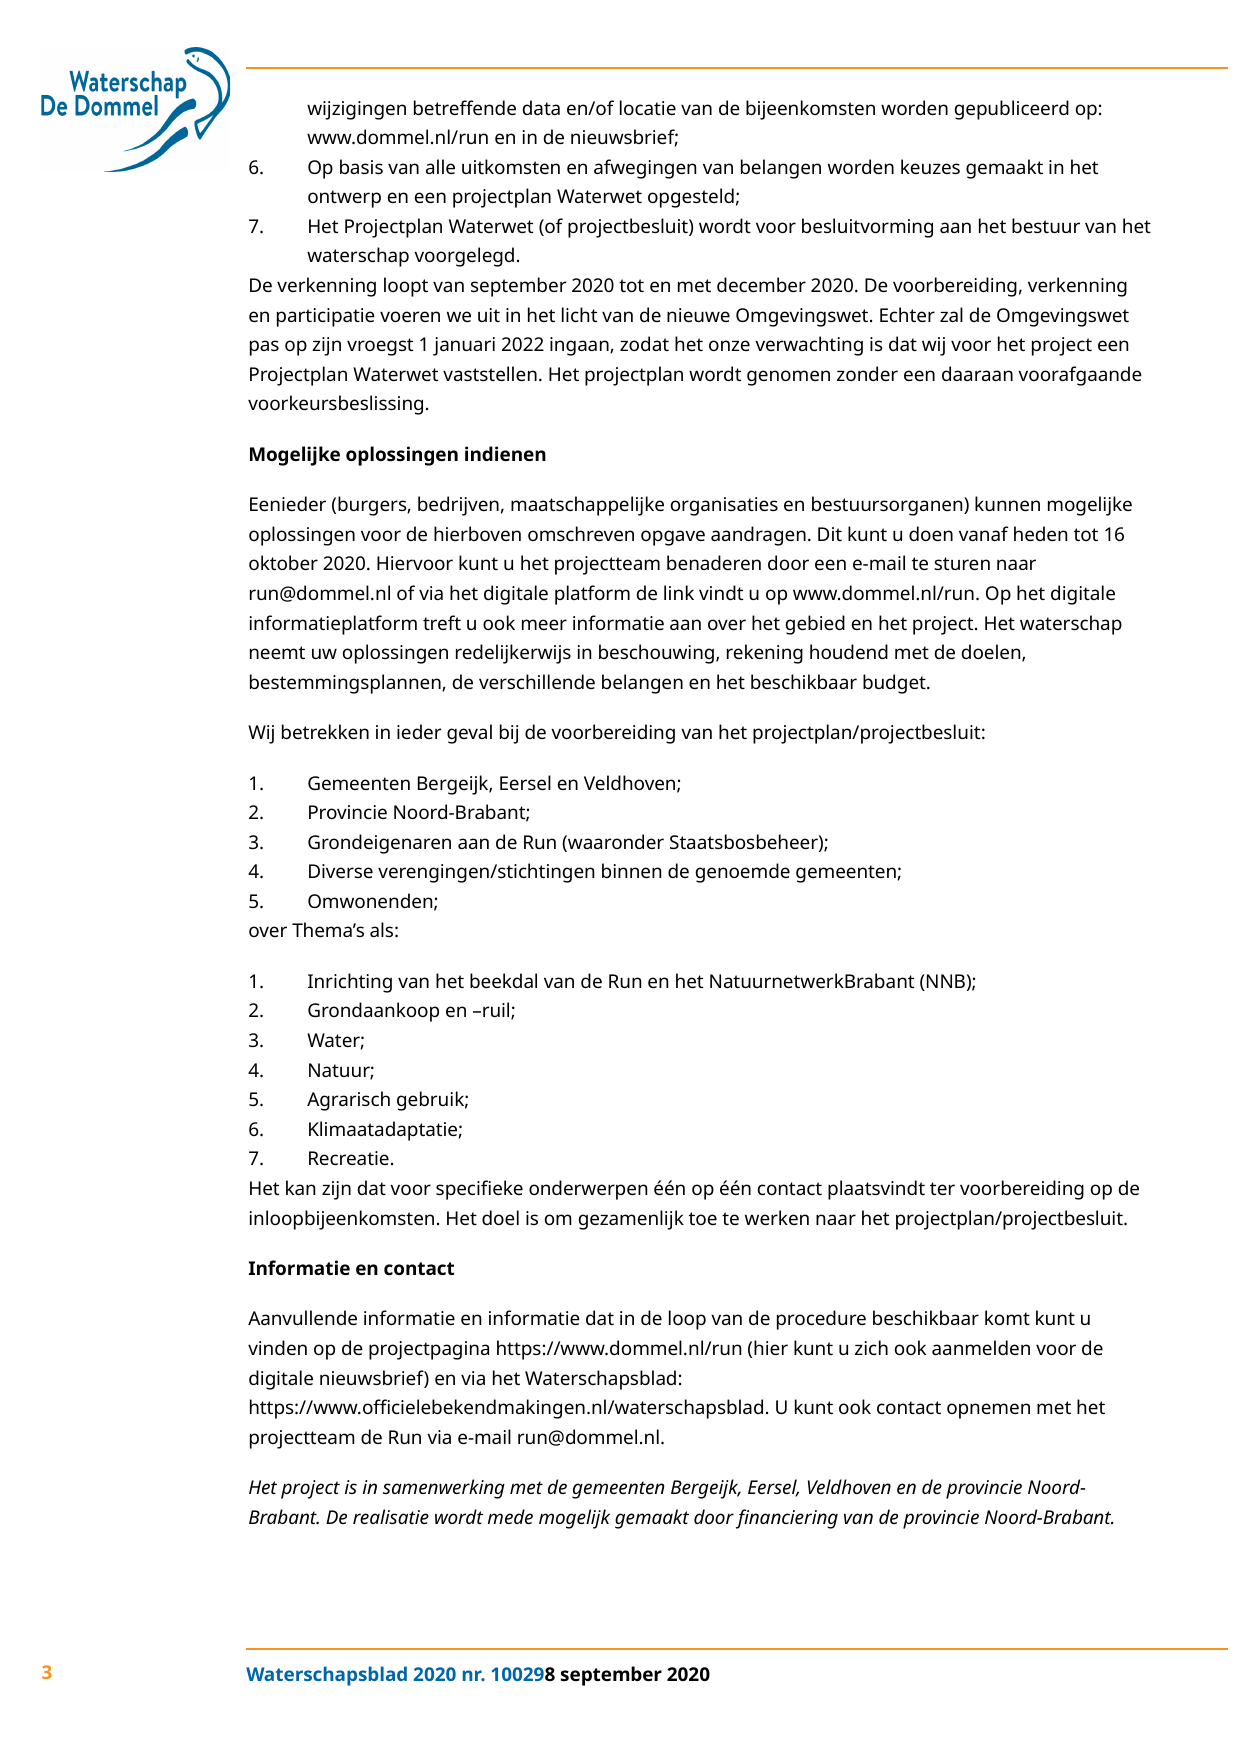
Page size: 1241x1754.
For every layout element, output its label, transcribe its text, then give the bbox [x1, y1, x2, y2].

list Recreatie. [248, 1146, 1152, 1171]
text Mogelijke oplossingen indienen [248, 441, 1152, 467]
text Aanvullende informatie en informatie dat in de loop van de procedure beschikbaar komt kunt u vinden op de projectpagina https://www.dommel.nl/run (hier kunt u zich ook aanmelden voor de digitale nieuwsbrief) en via het Waterschapsblad: https://www.officielebekendmakingen.nl/waterschapsblad. U kunt ook contact opnemen met het projectteam de Run via e-mail run@dommel.nl. [248, 1306, 1152, 1450]
text Informatie en contact [248, 1255, 1152, 1281]
list wijzigingen betreffende data en/of locatie van de bijeenkomsten worden gepubliceerd op: www.dommel.nl/run en in de nieuwsbrief; [248, 95, 1152, 150]
list Provincie Noord-Brabant; [248, 799, 1152, 825]
text Wij betrekken in ieder geval bij de voorbereiding van het projectplan/projectbesluit: [248, 719, 1152, 745]
list Het Projectplan Waterwet (of projectbesluit) wordt voor besluitvorming aan het bestuur van het waterschap voorgelegd. [248, 213, 1152, 268]
picture [45, 99, 51, 111]
list Natuur; [248, 1057, 1152, 1083]
text De verkenning loopt van september 2020 tot en met december 2020. De voorbereiding, verkenning en participatie voeren we uit in het licht van de nieuwe Omgevingswet. Echter zal de Omgevingswet pas op zijn vroegst 1 januari 2022 ingaan, zodat het onze verwachting is dat wij voor het project een Projectplan Waterwet vaststellen. Het projectplan wordt genomen zonder een daaraan voorafgaande voorkeursbeslissing. [248, 272, 1152, 416]
text over Thema’s als: [248, 918, 1152, 943]
picture [198, 118, 210, 131]
list Klimaatadaptatie; [248, 1116, 1152, 1142]
list Diverse verengingen/stichtingen binnen de genoemde gemeenten; [248, 858, 1152, 884]
picture [41, 47, 231, 172]
picture [204, 47, 231, 76]
list Gemeenten Bergeijk, Eersel en Veldhoven; [248, 770, 1152, 796]
list Omwonenden; [248, 888, 1152, 914]
list Grondaankoop en –ruil; [248, 998, 1152, 1023]
text Eenieder (burgers, bedrijven, maatschappelijke organisaties en bestuursorganen) kunnen mogelijke oplossingen voor de hierboven omschreven opgave aandragen. Dit kunt u doen vanaf heden tot 16 oktober 2020. Hiervoor kunt u het projectteam benaderen door een e-mail te sturen naar run@dommel.nl of via het digitale platform de link vindt u op www.dommel.nl/run. Op het digitale informatieplatform treft u ook meer informatie aan over het gebied en het project. Het waterschap neemt uw oplossingen redelijkerwijs in beschouwing, rekening houdend met de doelen, bestemmingsplannen, de verschillende belangen en het beschikbaar budget. [248, 491, 1152, 695]
text Het kan zijn dat voor specifieke onderwerpen één op één contact plaatsvindt ter voorbereiding op de inloopbijeenkomsten. Het doel is om gezamenlijk toe te werken naar het projectplan/projectbesluit. [248, 1175, 1152, 1231]
list Agrarisch gebruik; [248, 1086, 1152, 1112]
text Het project is in samenwerking met de gemeenten Bergeijk, Eersel, Veldhoven en de provincie Noord-Brabant. De realisatie wordt mede mogelijk gemaakt door financiering van de provincie Noord-Brabant. [248, 1474, 1152, 1530]
list Op basis van alle uitkomsten en afwegingen van belangen worden keuzes gemaakt in het ontwerp en een projectplan Waterwet opgesteld; [248, 154, 1152, 209]
list Water; [248, 1027, 1152, 1053]
list Grondeigenaren aan de Run (waaronder Staatsbosbeheer); [248, 829, 1152, 855]
list Inrichting van het beekdal van de Run en het NatuurnetwerkBrabant (NNB); [248, 968, 1152, 994]
